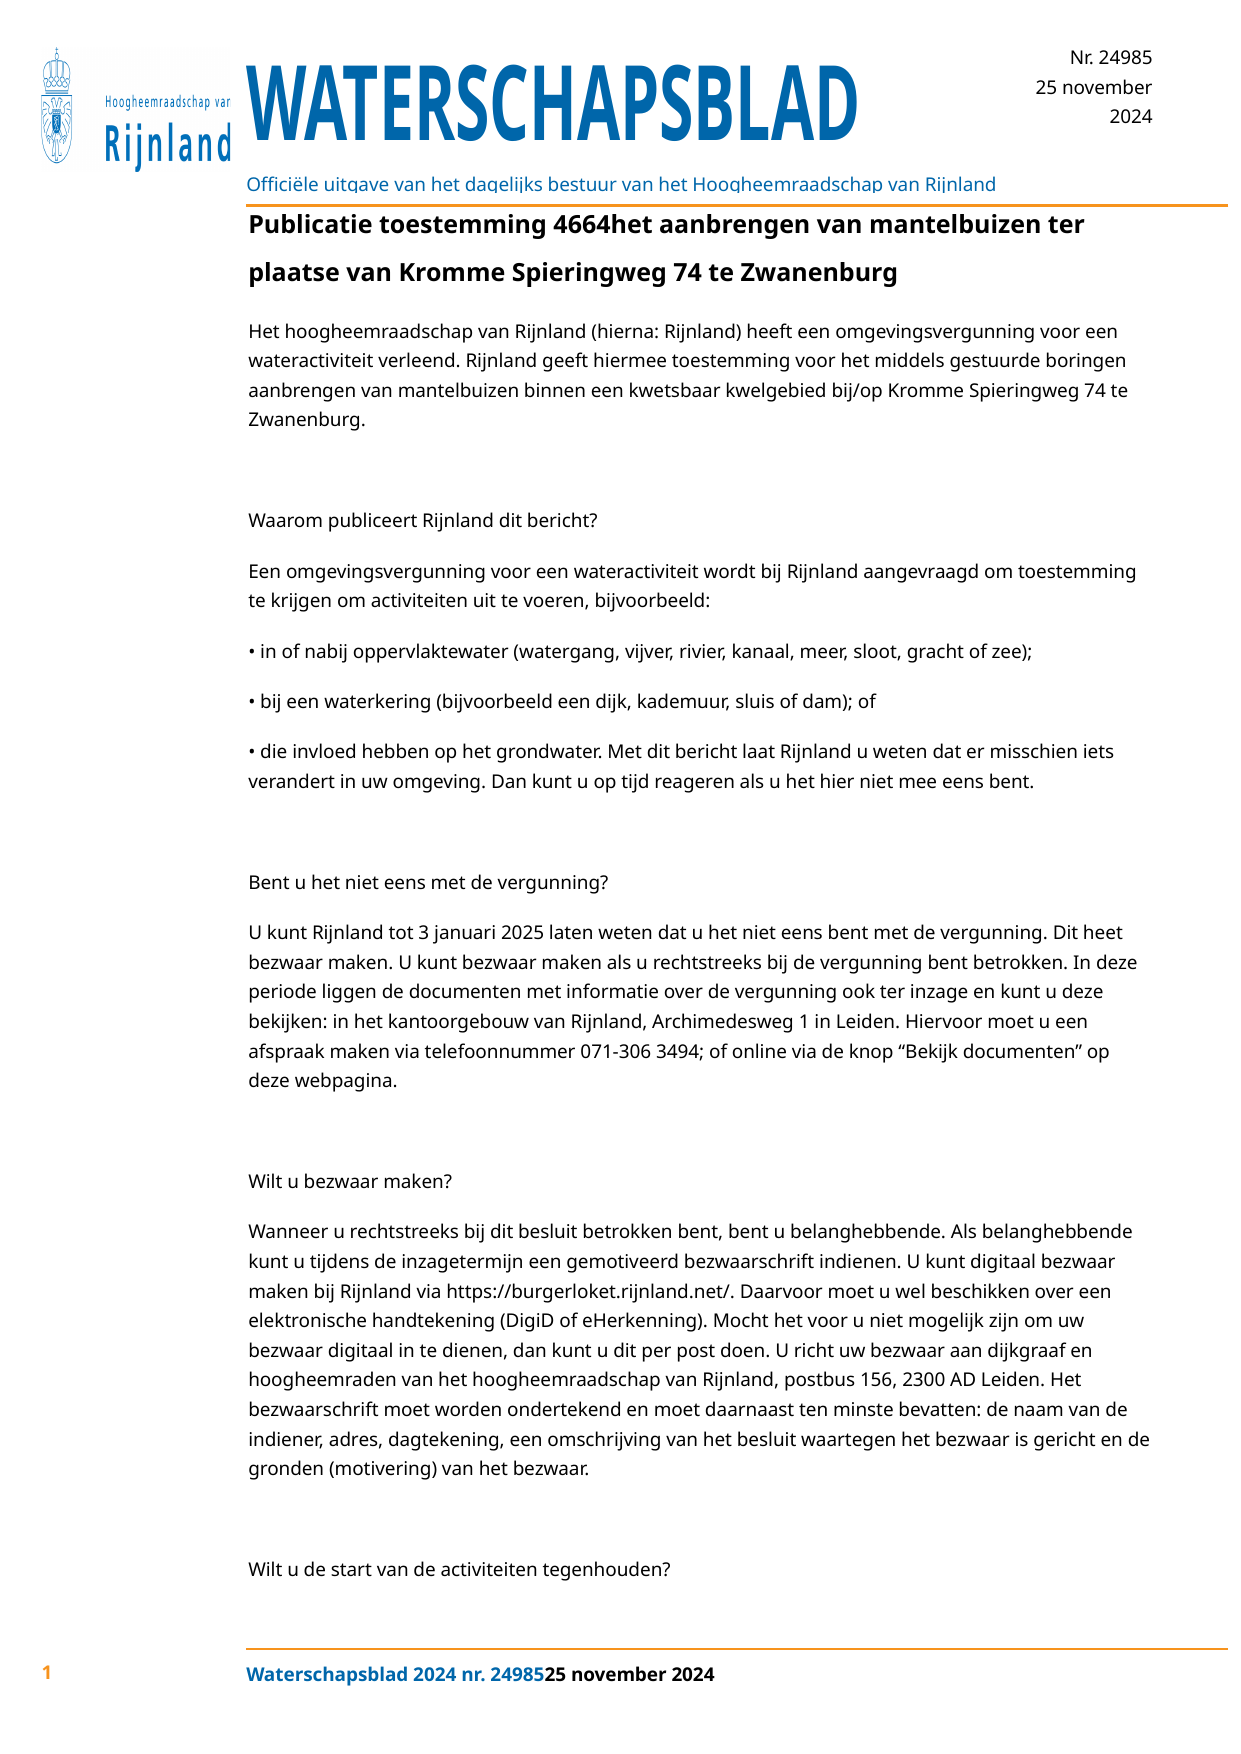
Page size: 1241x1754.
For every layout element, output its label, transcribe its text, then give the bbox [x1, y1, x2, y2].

picture [41, 47, 231, 172]
text Het hoogheemraadschap van Rijnland (hierna: Rijnland) heeft een omgevingsvergunning voor een wateractiviteit verleend. Rijnland geeft hiermee toestemming voor het middels gestuurde boringen aanbrengen van mantelbuizen binnen een kwetsbaar kwelgebied bij/op Kromme Spieringweg 74 te Zwanenburg. [248, 318, 1152, 432]
text Bent u het niet eens met de vergunning? [248, 869, 1152, 895]
text Publicatie toestemming 4664het aanbrengen van mantelbuizen ter plaatse van Kromme Spieringweg 74 te Zwanenburg [248, 207, 1152, 288]
text U kunt Rijnland tot 3 januari 2025 laten weten dat u het niet eens bent met de vergunning. Dit heet bezwaar maken. U kunt bezwaar maken als u rechtstreeks bij de vergunning bent betrokken. In deze periode liggen de documenten met informatie over de vergunning ook ter inzage en kunt u deze bekijken: in het kantoorgebouw van Rijnland, Archimedesweg 1 in Leiden. Hiervoor moet u een afspraak maken via telefoonnummer 071-306 3494; of online via de knop “Bekijk documenten” op deze webpagina. [248, 919, 1152, 1093]
text Wilt u de start van de activiteiten tegenhouden? [248, 1556, 1152, 1582]
text Waarom publiceert Rijnland dit bericht? [248, 507, 1152, 533]
text Wilt u bezwaar maken? [248, 1168, 1152, 1194]
text Een omgevingsvergunning voor een wateractiviteit wordt bij Rijnland aangevraagd om toestemming te krijgen om activiteiten uit te voeren, bijvoorbeeld: [248, 558, 1152, 613]
text • die invloed hebben op het grondwater. Met dit bericht laat Rijnland u weten dat er misschien iets verandert in uw omgeving. Dan kunt u op tijd reageren als u het hier niet mee eens bent. [248, 739, 1152, 794]
text • in of nabij oppervlaktewater (watergang, vijver, rivier, kanaal, meer, sloot, gracht of zee); [248, 638, 1152, 664]
text Wanneer u rechtstreeks bij dit besluit betrokken bent, bent u belanghebbende. Als belanghebbende kunt u tijdens de inzagetermijn een gemotiveerd bezwaarschrift indienen. U kunt digitaal bezwaar maken bij Rijnland via https://burgerloket.rijnland.net/. Daarvoor moet u wel beschikken over een elektronische handtekening (DigiD of eHerkenning). Mocht het voor u niet mogelijk zijn om uw bezwaar digitaal in te dienen, dan kunt u dit per post doen. U richt uw bezwaar aan dijkgraaf en hoogheemraden van het hoogheemraadschap van Rijnland, postbus 156, 2300 AD Leiden. Het bezwaarschrift moet worden ondertekend en moet daarnaast ten minste bevatten: de naam van de indiener, adres, dagtekening, een omschrijving van het besluit waartegen het bezwaar is gericht en de gronden (motivering) van het bezwaar. [248, 1219, 1152, 1481]
text • bij een waterkering (bijvoorbeeld een dijk, kademuur, sluis of dam); of [248, 688, 1152, 714]
